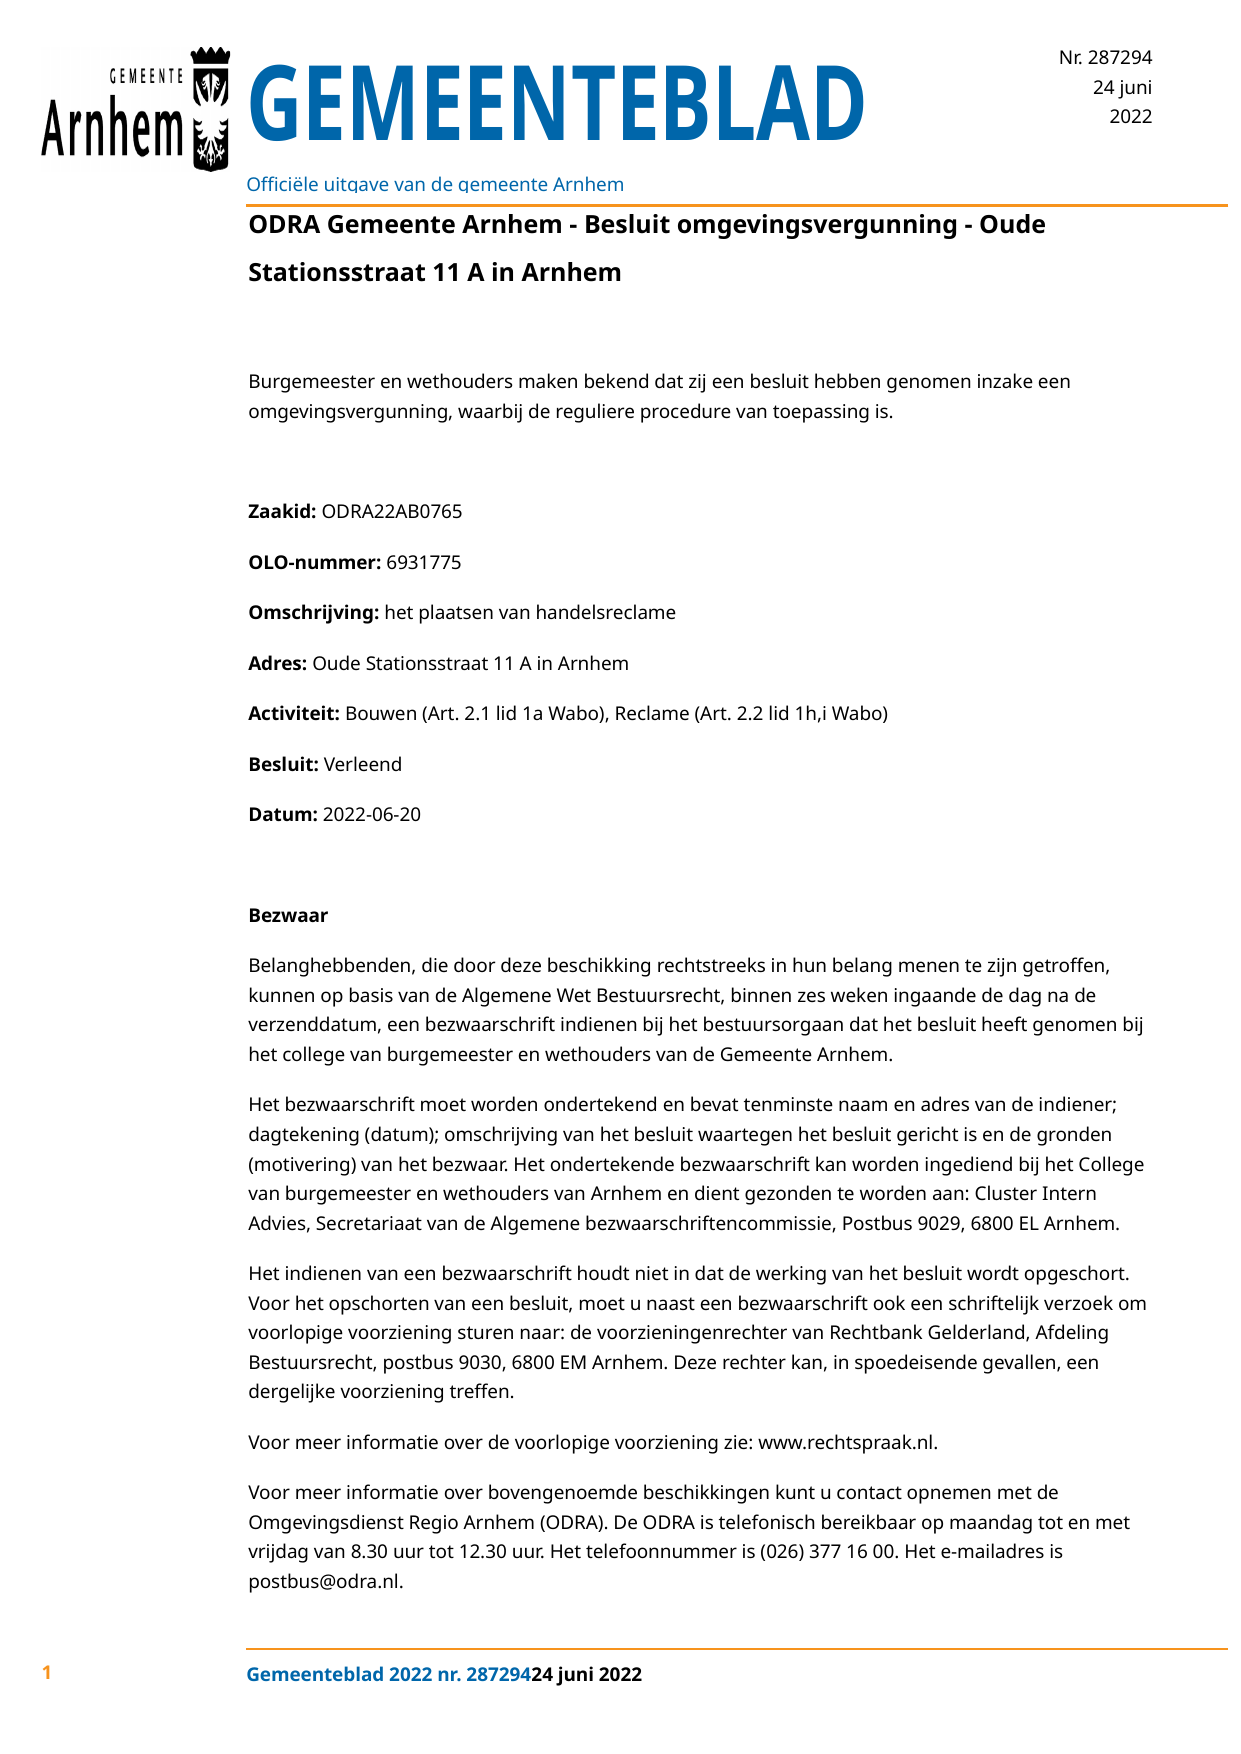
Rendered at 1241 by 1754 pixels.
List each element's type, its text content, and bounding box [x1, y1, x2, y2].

text OLO-nummer: 6931775 [248, 549, 1152, 575]
text Adres: Oude Stationsstraat 11 A in Arnhem [248, 650, 1152, 676]
text Datum: 2022-06-20 [248, 801, 1152, 827]
text Bezwaar [248, 902, 1152, 928]
text Voor meer informatie over bovengenoemde beschikkingen kunt u contact opnemen met de Omgevingsdienst Regio Arnhem (ODRA). De ODRA is telefonisch bereikbaar op maandag tot en met vrijdag van 8.30 uur tot 12.30 uur. Het telefoonnummer is (026) 377 16 00. Het e-mailadres is postbus@odra.nl. [248, 1479, 1152, 1594]
text Activiteit: Bouwen (Art. 2.1 lid 1a Wabo), Reclame (Art. 2.2 lid 1h,i Wabo) [248, 700, 1152, 726]
text Het bezwaarschrift moet worden ondertekend en bevat tenminste naam en adres van de indiener; dagtekening (datum); omschrijving van het besluit waartegen het besluit gericht is en de gronden (motivering) van het bezwaar. Het ondertekende bezwaarschrift kan worden ingediend bij het College van burgemeester en wethouders van Arnhem en dient gezonden te worden aan: Cluster Intern Advies, Secretariaat van de Algemene bezwaarschriftencommissie, Postbus 9029, 6800 EL Arnhem. [248, 1092, 1152, 1236]
text Voor meer informatie over de voorlopige voorziening zie: www.rechtspraak.nl. [248, 1429, 1152, 1455]
text ODRA Gemeente Arnhem - Besluit omgevingsvergunning - Oude Stationsstraat 11 A in Arnhem [248, 207, 1152, 288]
text Het indienen van een bezwaarschrift houdt niet in dat de werking van het besluit wordt opgeschort. Voor het opschorten van een besluit, moet u naast een bezwaarschrift ook een schriftelijk verzoek om voorlopige voorziening sturen naar: de voorzieningenrechter van Rechtbank Gelderland, Afdeling Bestuursrecht, postbus 9030, 6800 EM Arnhem. Deze rechter kan, in spoedeisende gevallen, een dergelijke voorziening treffen. [248, 1260, 1152, 1404]
text Zaakid: ODRA22AB0765 [248, 499, 1152, 524]
text Burgemeester en wethouders maken bekend dat zij een besluit hebben genomen inzake een omgevingsvergunning, waarbij de reguliere procedure van toepassing is. [248, 368, 1152, 424]
text Belanghebbenden, die door deze beschikking rechtstreeks in hun belang menen te zijn getroffen, kunnen op basis van de Algemene Wet Bestuursrecht, binnen zes weken ingaande de dag na de verzenddatum, een bezwaarschrift indienen bij het bestuursorgaan dat het besluit heeft genomen bij het college van burgemeester en wethouders van de Gemeente Arnhem. [248, 952, 1152, 1067]
text Besluit: Verleend [248, 751, 1152, 777]
text Omschrijving: het plaatsen van handelsreclame [248, 599, 1152, 625]
picture [41, 47, 231, 172]
